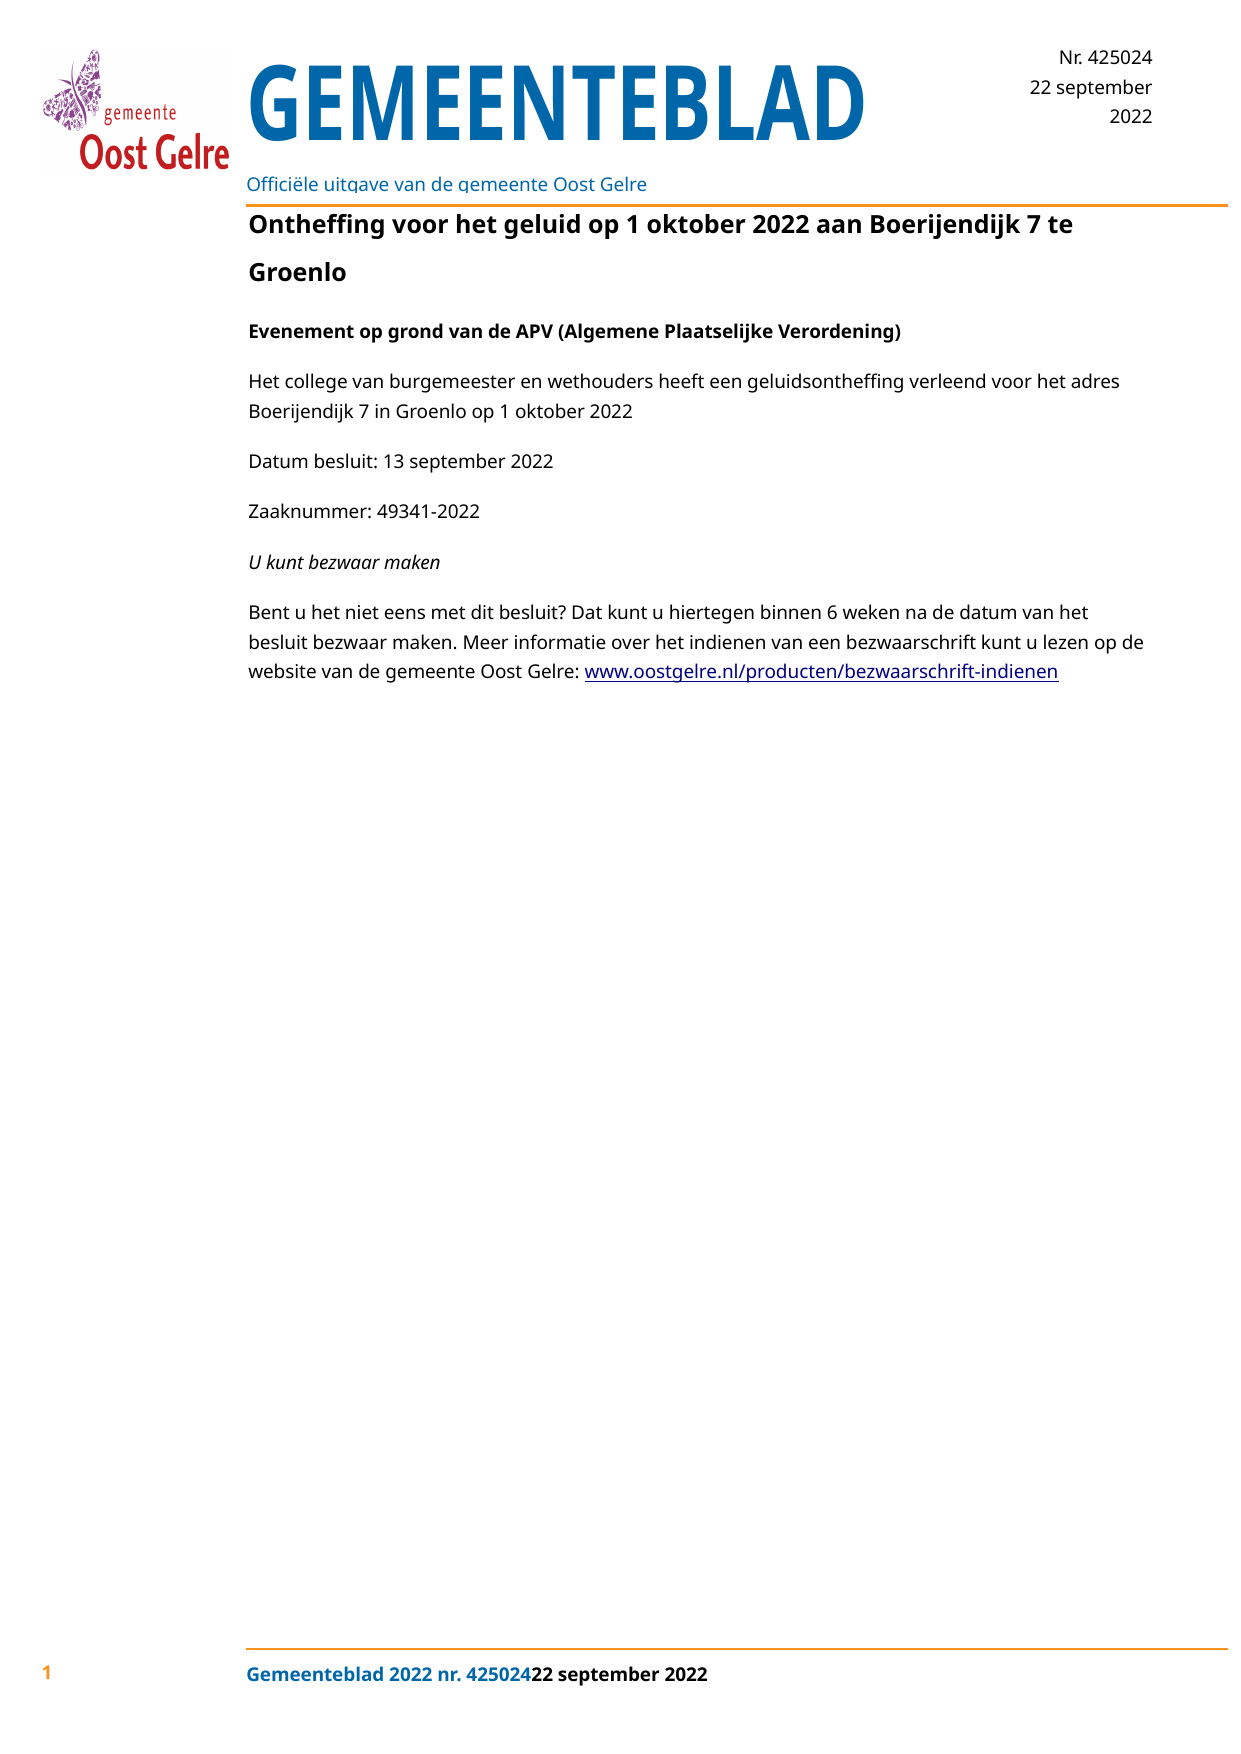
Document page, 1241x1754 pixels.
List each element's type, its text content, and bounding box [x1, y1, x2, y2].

text Evenement op grond van de APV (Algemene Plaatselijke Verordening) [248, 318, 1152, 344]
text Zaaknummer: 49341-2022 [248, 499, 1152, 524]
text U kunt bezwaar maken [248, 549, 1152, 575]
text Ontheffing voor het geluid op 1 oktober 2022 aan Boerijendijk 7 te Groenlo [248, 207, 1152, 288]
picture [41, 47, 231, 172]
text Het college van burgemeester en wethouders heeft een geluidsontheffing verleend voor het adres Boerijendijk 7 in Groenlo op 1 oktober 2022 [248, 368, 1152, 424]
text Datum besluit: 13 september 2022 [248, 448, 1152, 474]
text Bent u het niet eens met dit besluit? Dat kunt u hiertegen binnen 6 weken na de datum van het besluit bezwaar maken. Meer informatie over het indienen van een bezwaarschrift kunt u lezen op de website van de gemeente Oost Gelre: www.oostgelre.nl/producten/bezwaarschrift-indienen [248, 599, 1152, 684]
